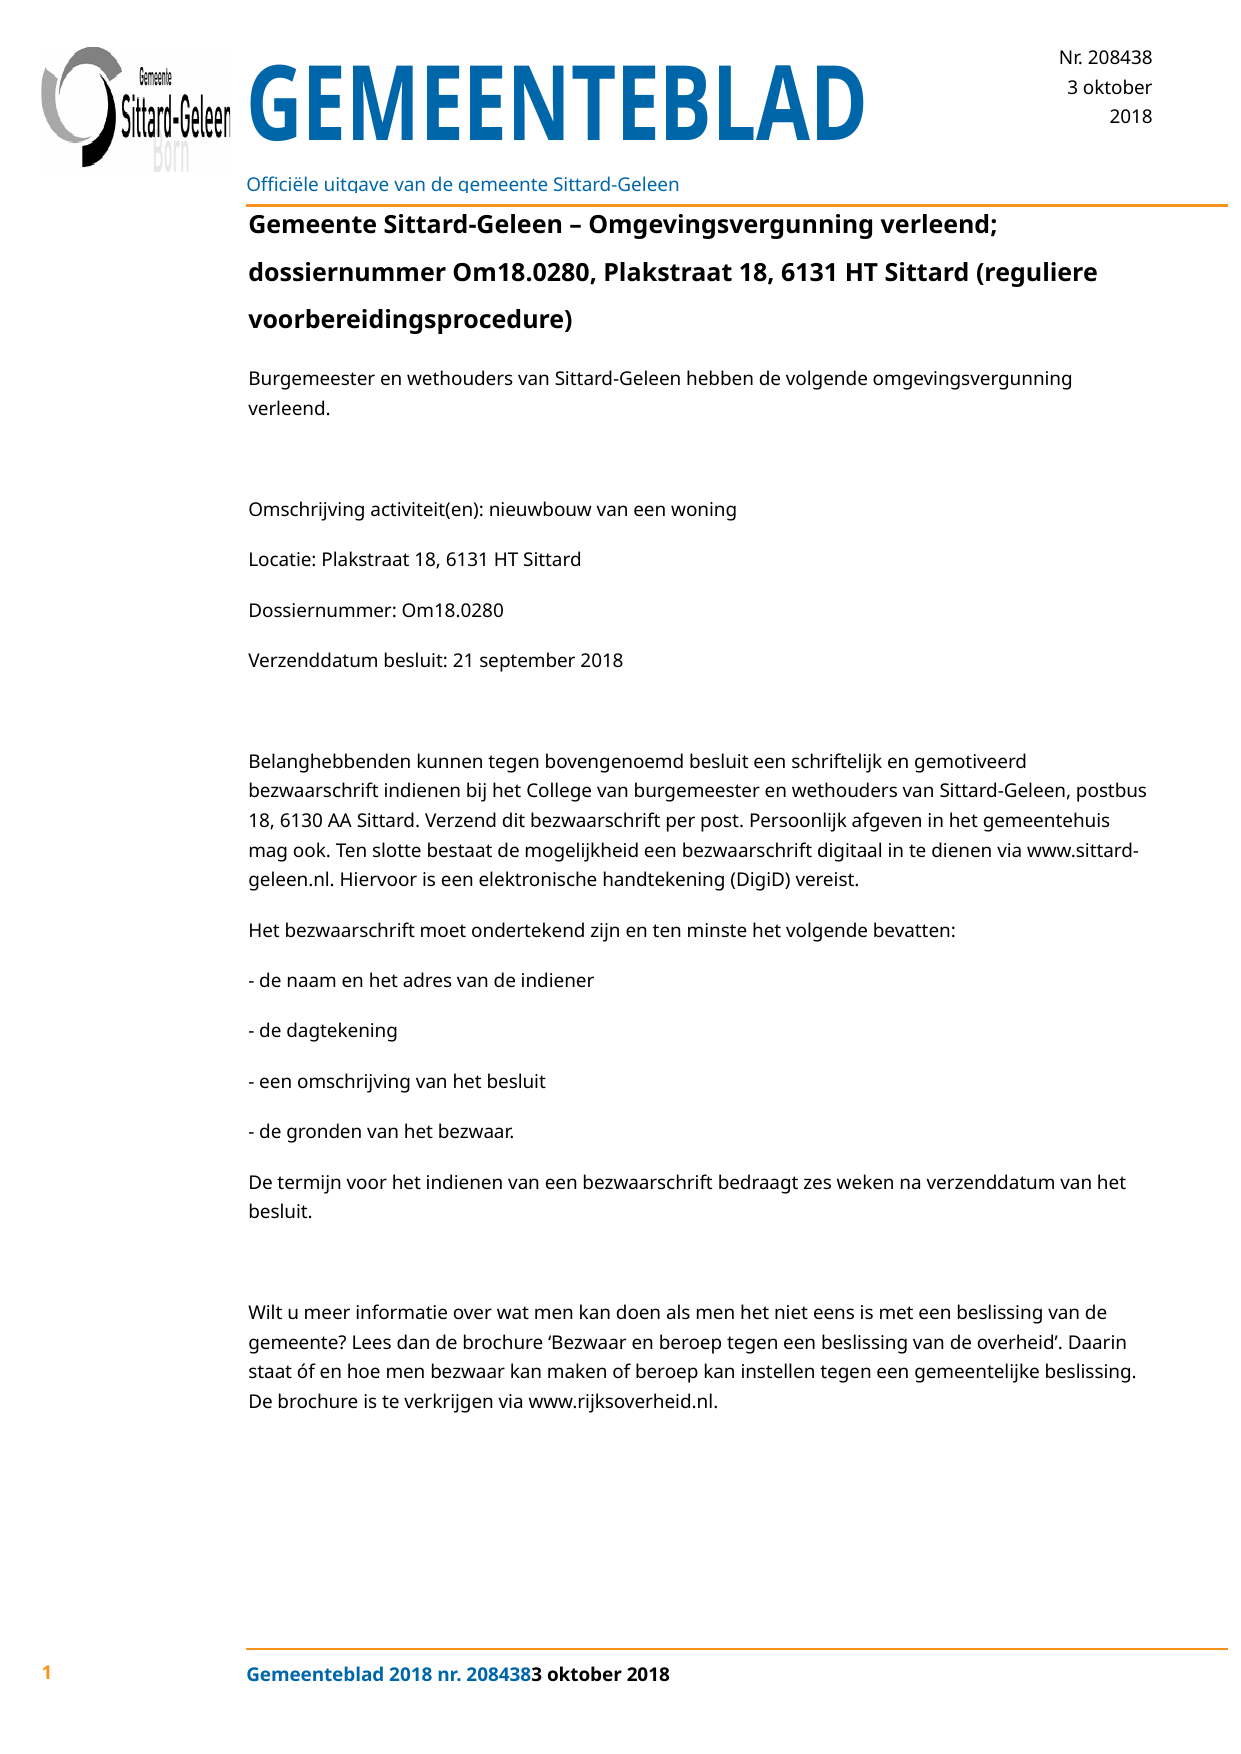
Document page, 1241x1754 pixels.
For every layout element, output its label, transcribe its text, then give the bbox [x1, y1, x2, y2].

text Het bezwaarschrift moet ondertekend zijn en ten minste het volgende bevatten: [248, 917, 1152, 942]
text - een omschrijving van het besluit [248, 1068, 1152, 1094]
text Wilt u meer informatie over wat men kan doen als men het niet eens is met een beslissing van de gemeente? Lees dan de brochure ‘Bezwaar en beroep tegen een beslissing van de overheid’. Daarin staat óf en hoe men bezwaar kan maken of beroep kan instellen tegen een gemeentelijke beslissing. De brochure is te verkrijgen via www.rijksoverheid.nl. [248, 1299, 1152, 1414]
text - de naam en het adres van de indiener [248, 967, 1152, 993]
text Burgemeester en wethouders van Sittard-Geleen hebben de volgende omgevingsvergunning verleend. [248, 366, 1152, 421]
text Dossiernummer: Om18.0280 [248, 597, 1152, 622]
text Locatie: Plakstraat 18, 6131 HT Sittard [248, 546, 1152, 572]
text Gemeente Sittard-Geleen – Omgevingsvergunning verleend; dossiernummer Om18.0280, Plakstraat 18, 6131 HT Sittard (reguliere voorbereidingsprocedure) [248, 207, 1152, 336]
text De termijn voor het indienen van een bezwaarschrift bedraagt zes weken na verzenddatum van het besluit. [248, 1169, 1152, 1224]
text - de dagtekening [248, 1018, 1152, 1043]
text Belanghebbenden kunnen tegen bovengenoemd besluit een schriftelijk en gemotiveerd bezwaarschrift indienen bij het College van burgemeester en wethouders van Sittard-Geleen, postbus 18, 6130 AA Sittard. Verzend dit bezwaarschrift per post. Persoonlijk afgeven in het gemeentehuis mag ook. Ten slotte bestaat de mogelijkheid een bezwaarschrift digitaal in te dienen via www.sittard-geleen.nl. Hiervoor is een elektronische handtekening (DigiD) vereist. [248, 748, 1152, 892]
text Verzenddatum besluit: 21 september 2018 [248, 647, 1152, 673]
text - de gronden van het bezwaar. [248, 1118, 1152, 1144]
text Omschrijving activiteit(en): nieuwbouw van een woning [248, 496, 1152, 522]
picture [41, 47, 231, 172]
